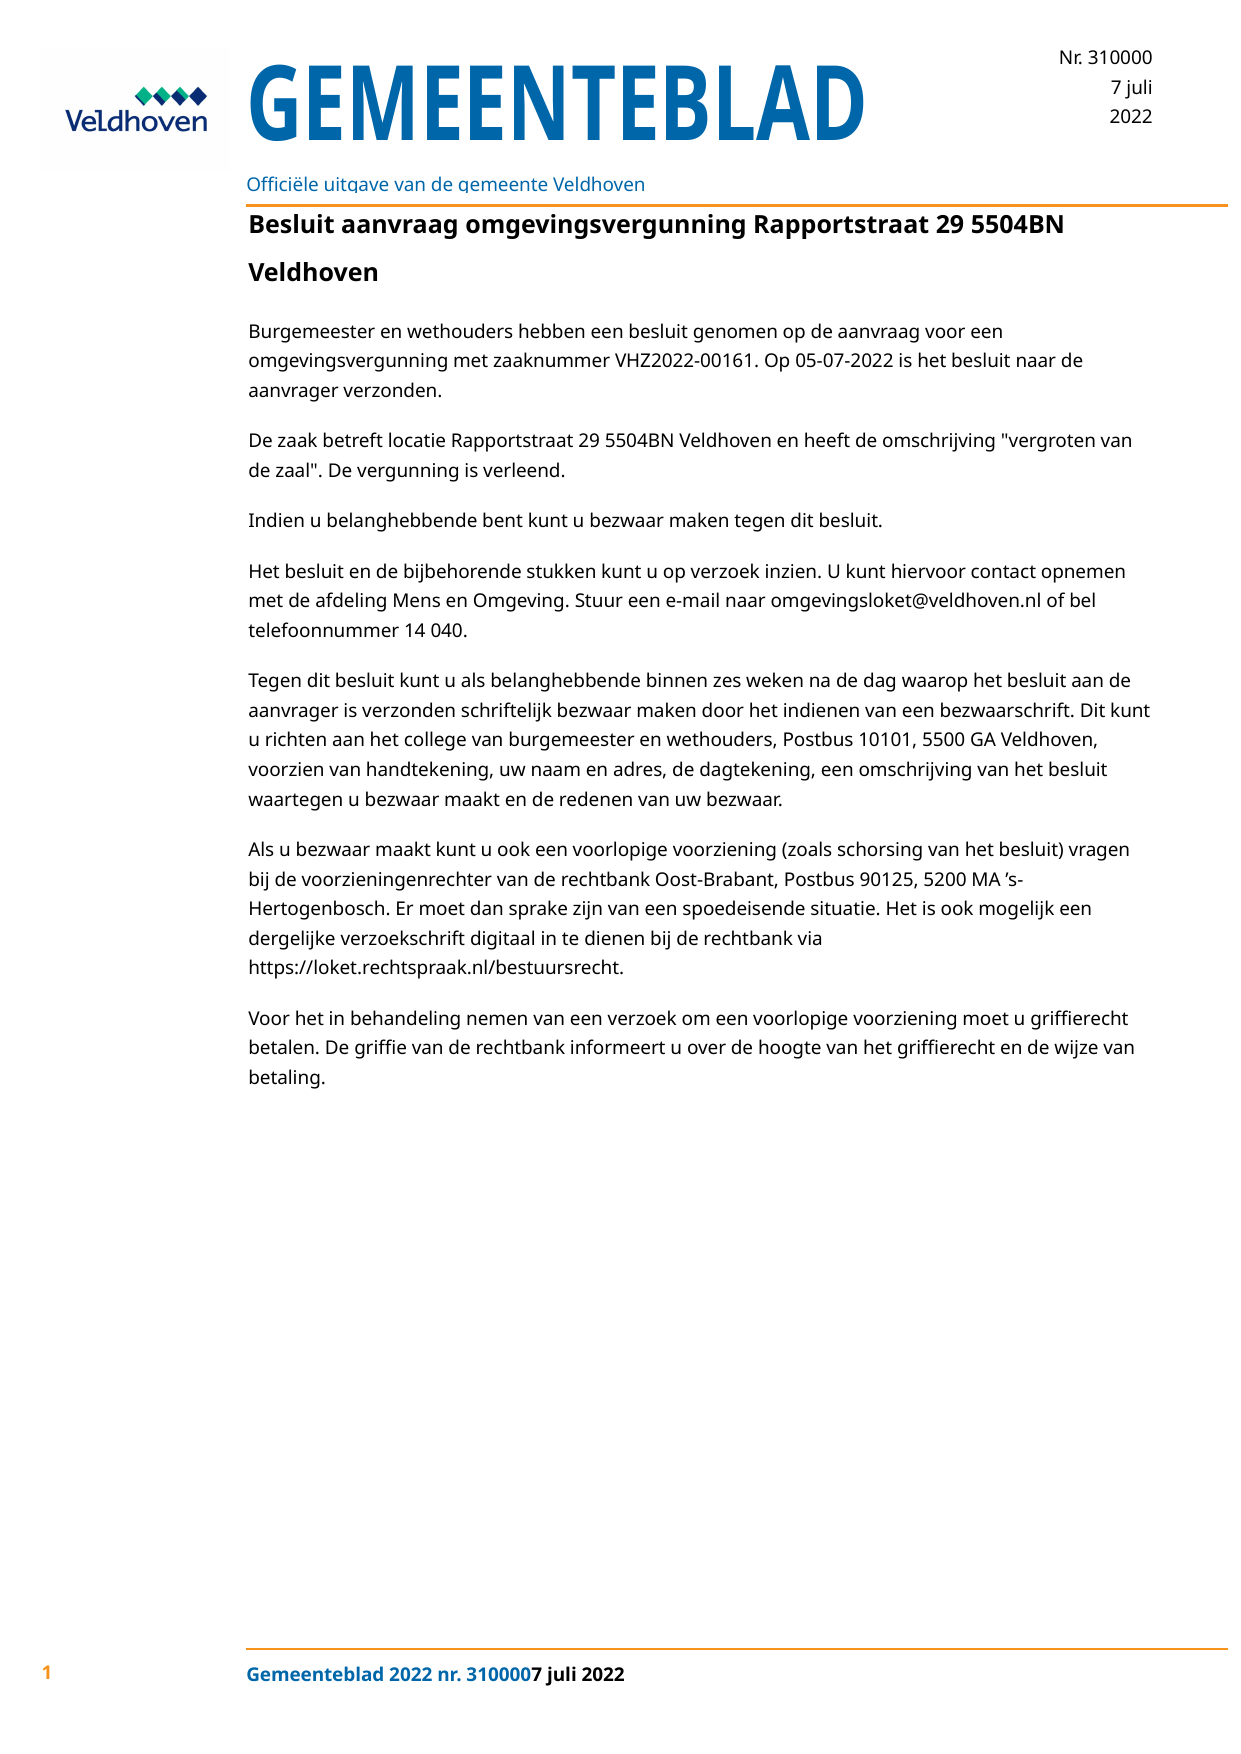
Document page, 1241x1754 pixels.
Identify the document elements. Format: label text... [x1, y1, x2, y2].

text Het besluit en de bijbehorende stukken kunt u op verzoek inzien. U kunt hiervoor contact opnemen met de afdeling Mens en Omgeving. Stuur een e-mail naar omgevingsloket@veldhoven.nl of bel telefoonnummer 14 040. [248, 558, 1152, 643]
picture [41, 47, 231, 172]
text Tegen dit besluit kunt u als belanghebbende binnen zes weken na de dag waarop het besluit aan de aanvrager is verzonden schriftelijk bezwaar maken door het indienen van een bezwaarschrift. Dit kunt u richten aan het college van burgemeester en wethouders, Postbus 10101, 5500 GA Veldhoven, voorzien van handtekening, uw naam en adres, de dagtekening, een omschrijving van het besluit waartegen u bezwaar maakt en de redenen van uw bezwaar. [248, 667, 1152, 812]
text Besluit aanvraag omgevingsvergunning Rapportstraat 29 5504BN Veldhoven [248, 207, 1152, 288]
text Als u bezwaar maakt kunt u ook een voorlopige voorziening (zoals schorsing van het besluit) vragen bij de voorzieningenrechter van de rechtbank Oost-Brabant, Postbus 90125, 5200 MA ’s-Hertogenbosch. Er moet dan sprake zijn van een spoedeisende situatie. Het is ook mogelijk een dergelijke verzoekschrift digitaal in te dienen bij de rechtbank via https://loket.rechtspraak.nl/bestuursrecht. [248, 836, 1152, 980]
text Burgemeester en wethouders hebben een besluit genomen op de aanvraag voor een omgevingsvergunning met zaaknummer VHZ2022-00161. Op 05-07-2022 is het besluit naar de aanvrager verzonden. [248, 318, 1152, 403]
text Voor het in behandeling nemen van een verzoek om een voorlopige voorziening moet u griffierecht betalen. De griffie van de rechtbank informeert u over de hoogte van het griffierecht en de wijze van betaling. [248, 1005, 1152, 1090]
text Indien u belanghebbende bent kunt u bezwaar maken tegen dit besluit. [248, 507, 1152, 533]
text De zaak betreft locatie Rapportstraat 29 5504BN Veldhoven en heeft de omschrijving "vergroten van de zaal". De vergunning is verleend. [248, 427, 1152, 483]
